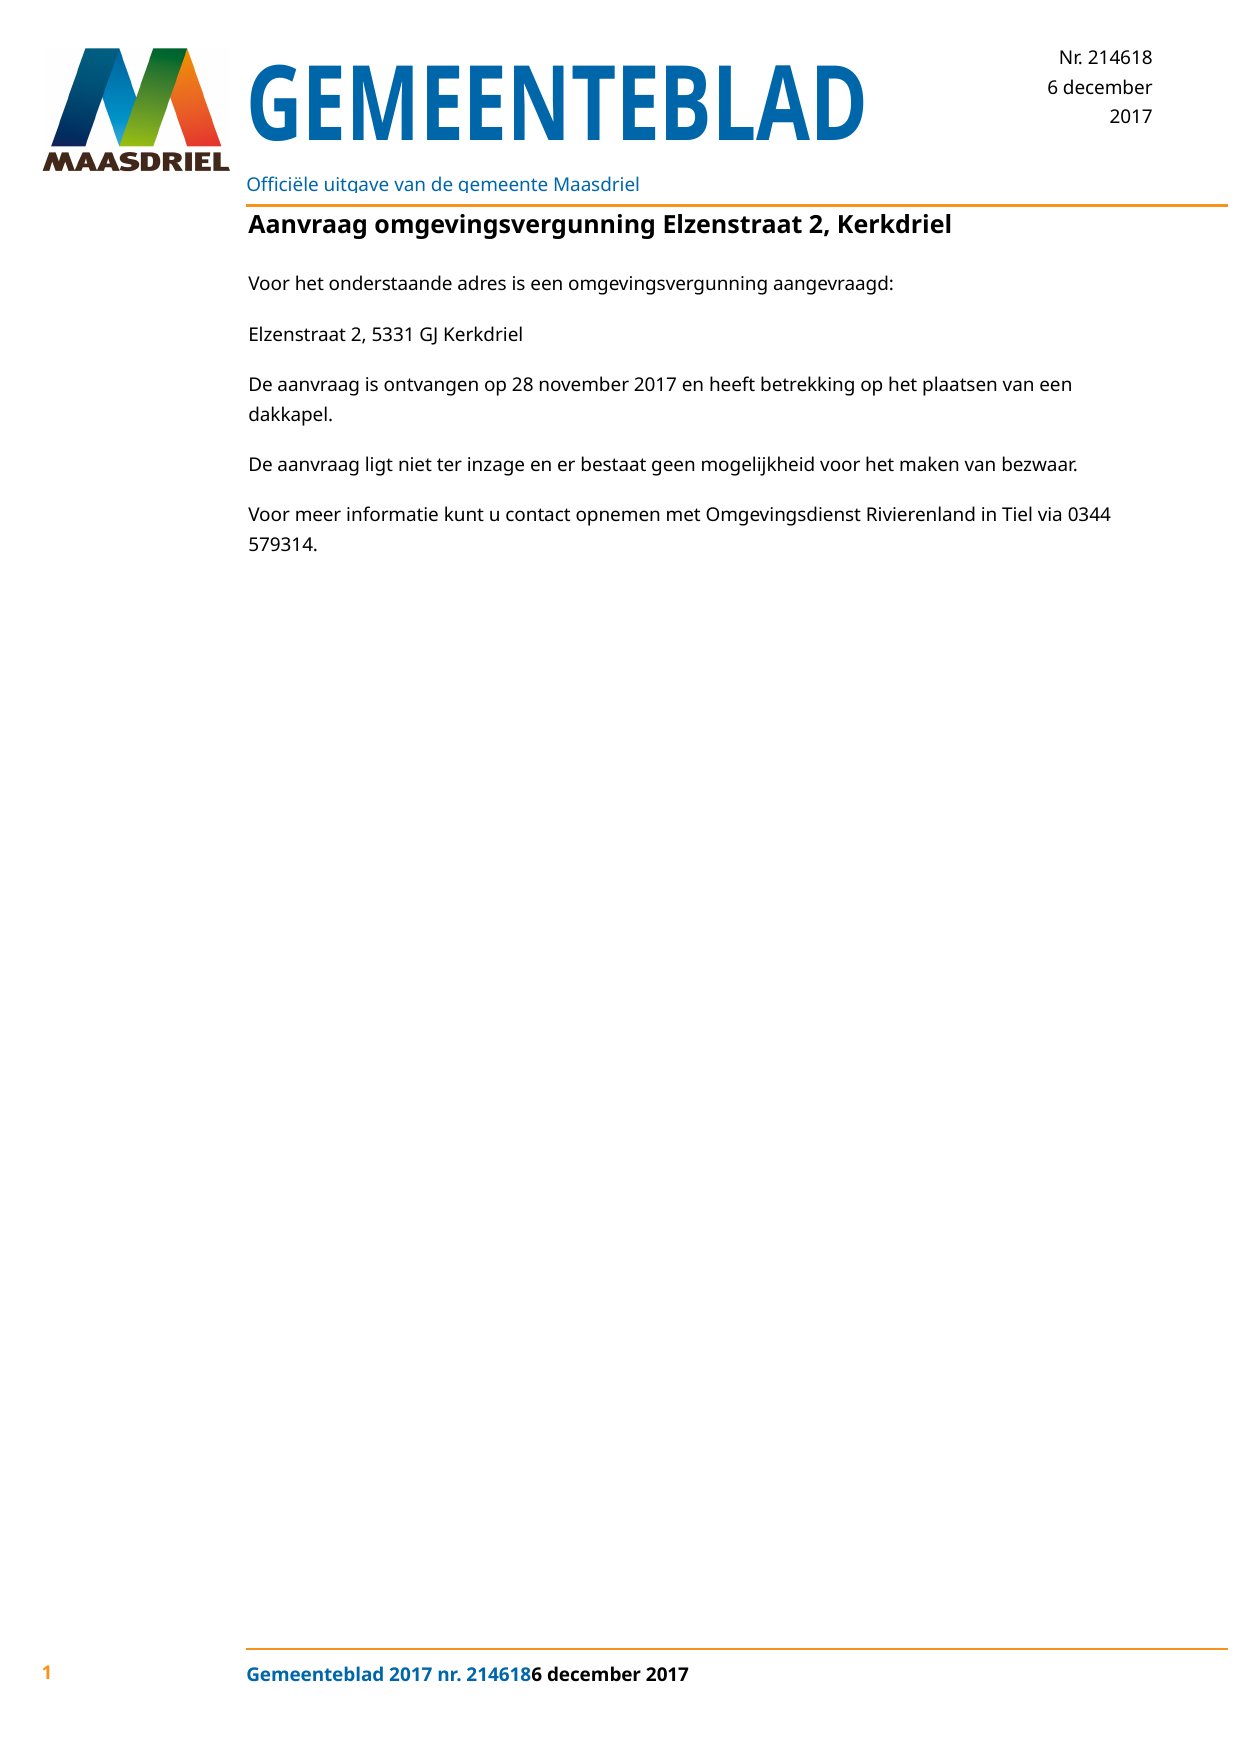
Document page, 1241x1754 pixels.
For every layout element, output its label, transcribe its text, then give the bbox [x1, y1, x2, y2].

text Voor het onderstaande adres is een omgevingsvergunning aangevraagd: [248, 270, 1152, 296]
text Voor meer informatie kunt u contact opnemen met Omgevingsdienst Rivierenland in Tiel via 0344 579314. [248, 502, 1152, 557]
text De aanvraag ligt niet ter inzage en er bestaat geen mogelijkheid voor het maken van bezwaar. [248, 451, 1152, 477]
text De aanvraag is ontvangen op 28 november 2017 en heeft betrekking op het plaatsen van een dakkapel. [248, 371, 1152, 426]
picture [41, 47, 231, 172]
text Elzenstraat 2, 5331 GJ Kerkdriel [248, 321, 1152, 346]
text Aanvraag omgevingsvergunning Elzenstraat 2, Kerkdriel [248, 207, 1152, 241]
